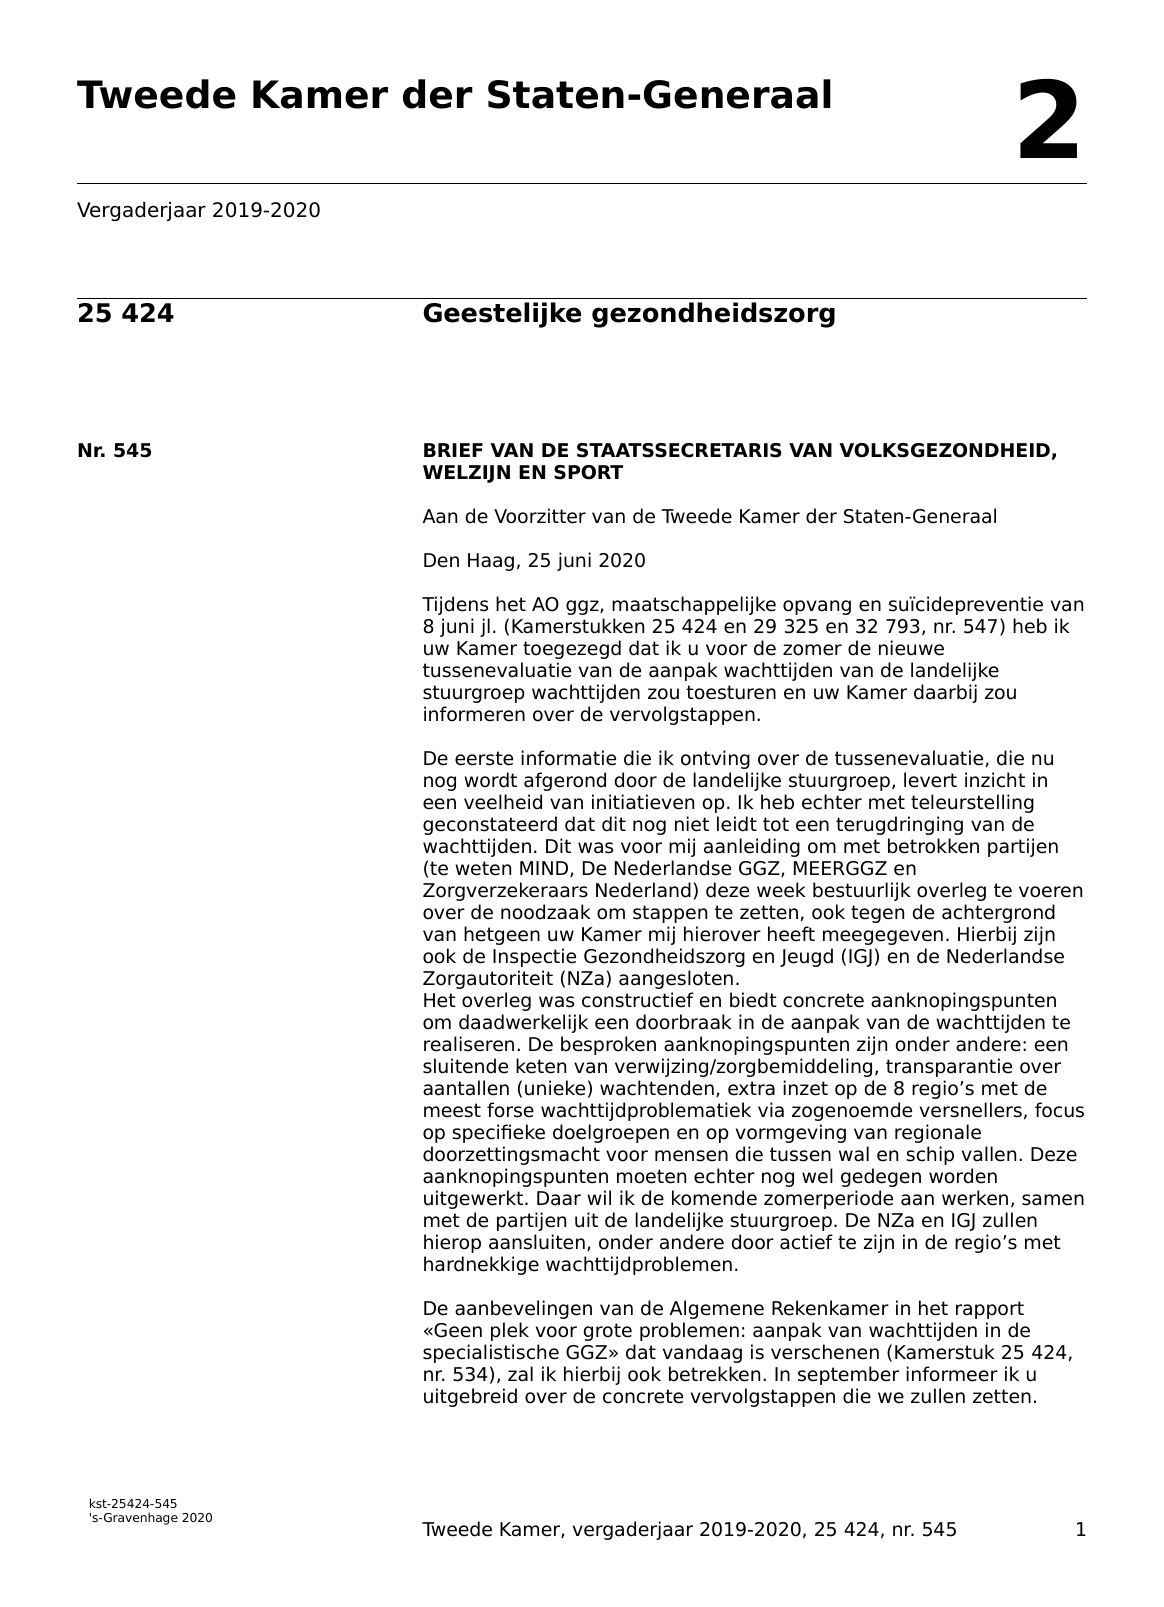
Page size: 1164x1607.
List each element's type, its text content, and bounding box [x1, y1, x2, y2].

table_header Tweede Kamer der Staten-Generaal [77, 59, 886, 183]
text Aan de Voorzitter van de Tweede Kamer der Staten-Generaal [422, 506, 1087, 528]
table_cell Vergaderjaar 2019-2020 [77, 184, 1087, 298]
text De aanbevelingen van de Algemene Rekenkamer in het rapport «Geen plek voor grote problemen: aanpak van wachttijden in de specialistische GGZ» dat vandaag is verschenen (Kamerstuk 25 424, nr. 534), zal ik hierbij ook betrekken. In september informeer ik u uitgebreid over de concrete vervolgstappen die we zullen zetten. [422, 1298, 1087, 1408]
text kst-25424-545 [88, 1497, 323, 1511]
text De eerste informatie die ik ontving over de tussenevaluatie, die nu nog wordt afgerond door de landelijke stuurgroep, levert inzicht in een veelheid van initiatieven op. Ik heb echter met teleurstelling geconstateerd dat dit nog niet leidt tot een terugdringing van de wachttijden. Dit was voor mij aanleiding om met betrokken partijen (te weten MIND, De Nederlandse GGZ, MEERGGZ en Zorgverzekeraars Nederland) deze week bestuurlijk overleg te voeren over de noodzaak om stappen te zetten, ook tegen de achtergrond van hetgeen uw Kamer mij hierover heeft meegegeven. Hierbij zijn ook de Inspectie Gezondheidszorg en Jeugd (IGJ) en de Nederlandse Zorgautoriteit (NZa) aangesloten. [422, 748, 1087, 990]
text Het overleg was constructief en biedt concrete aanknopingspunten om daadwerkelijk een doorbraak in de aanpak van de wachttijden te realiseren. De besproken aanknopingspunten zijn onder andere: een sluitende keten van verwijzing/zorgbemiddeling, transparantie over aantallen (unieke) wachtenden, extra inzet op de 8 regio’s met de meest forse wachttijdproblematiek via zogenoemde versnellers, focus op specifieke doelgroepen en op vormgeving van regionale doorzettingsmacht voor mensen die tussen wal en schip vallen. Deze aanknopingspunten moeten echter nog wel gedegen worden uitgewerkt. Daar wil ik de komende zomerperiode aan werken, samen met de partijen uit de landelijke stuurgroep. De NZa en IGJ zullen hierop aansluiten, onder andere door actief te zijn in de regio’s met hardnekkige wachttijdproblemen. [422, 990, 1087, 1276]
text Tijdens het AO ggz, maatschappelijke opvang en suïcidepreventie van 8 juni jl. (Kamerstukken 25 424 en 29 325 en 32 793, nr. 547) heb ik uw Kamer toegezegd dat ik u voor de zomer de nieuwe tussenevaluatie van de aanpak wachttijden van de landelijke stuurgroep wachttijden zou toesturen en uw Kamer daarbij zou informeren over de vervolgstappen. [422, 594, 1087, 726]
table_header 2 [886, 59, 1087, 183]
subtitle Nr. 545 BRIEF VAN DE STAATSSECRETARIS VAN VOLKSGEZONDHEID, WELZIJN EN SPORT [77, 440, 1087, 484]
text 's-Gravenhage 2020 [88, 1511, 323, 1525]
subtitle 25 424 Geestelijke gezondheidszorg [77, 299, 1087, 329]
text Den Haag, 25 juni 2020 [422, 550, 1087, 572]
